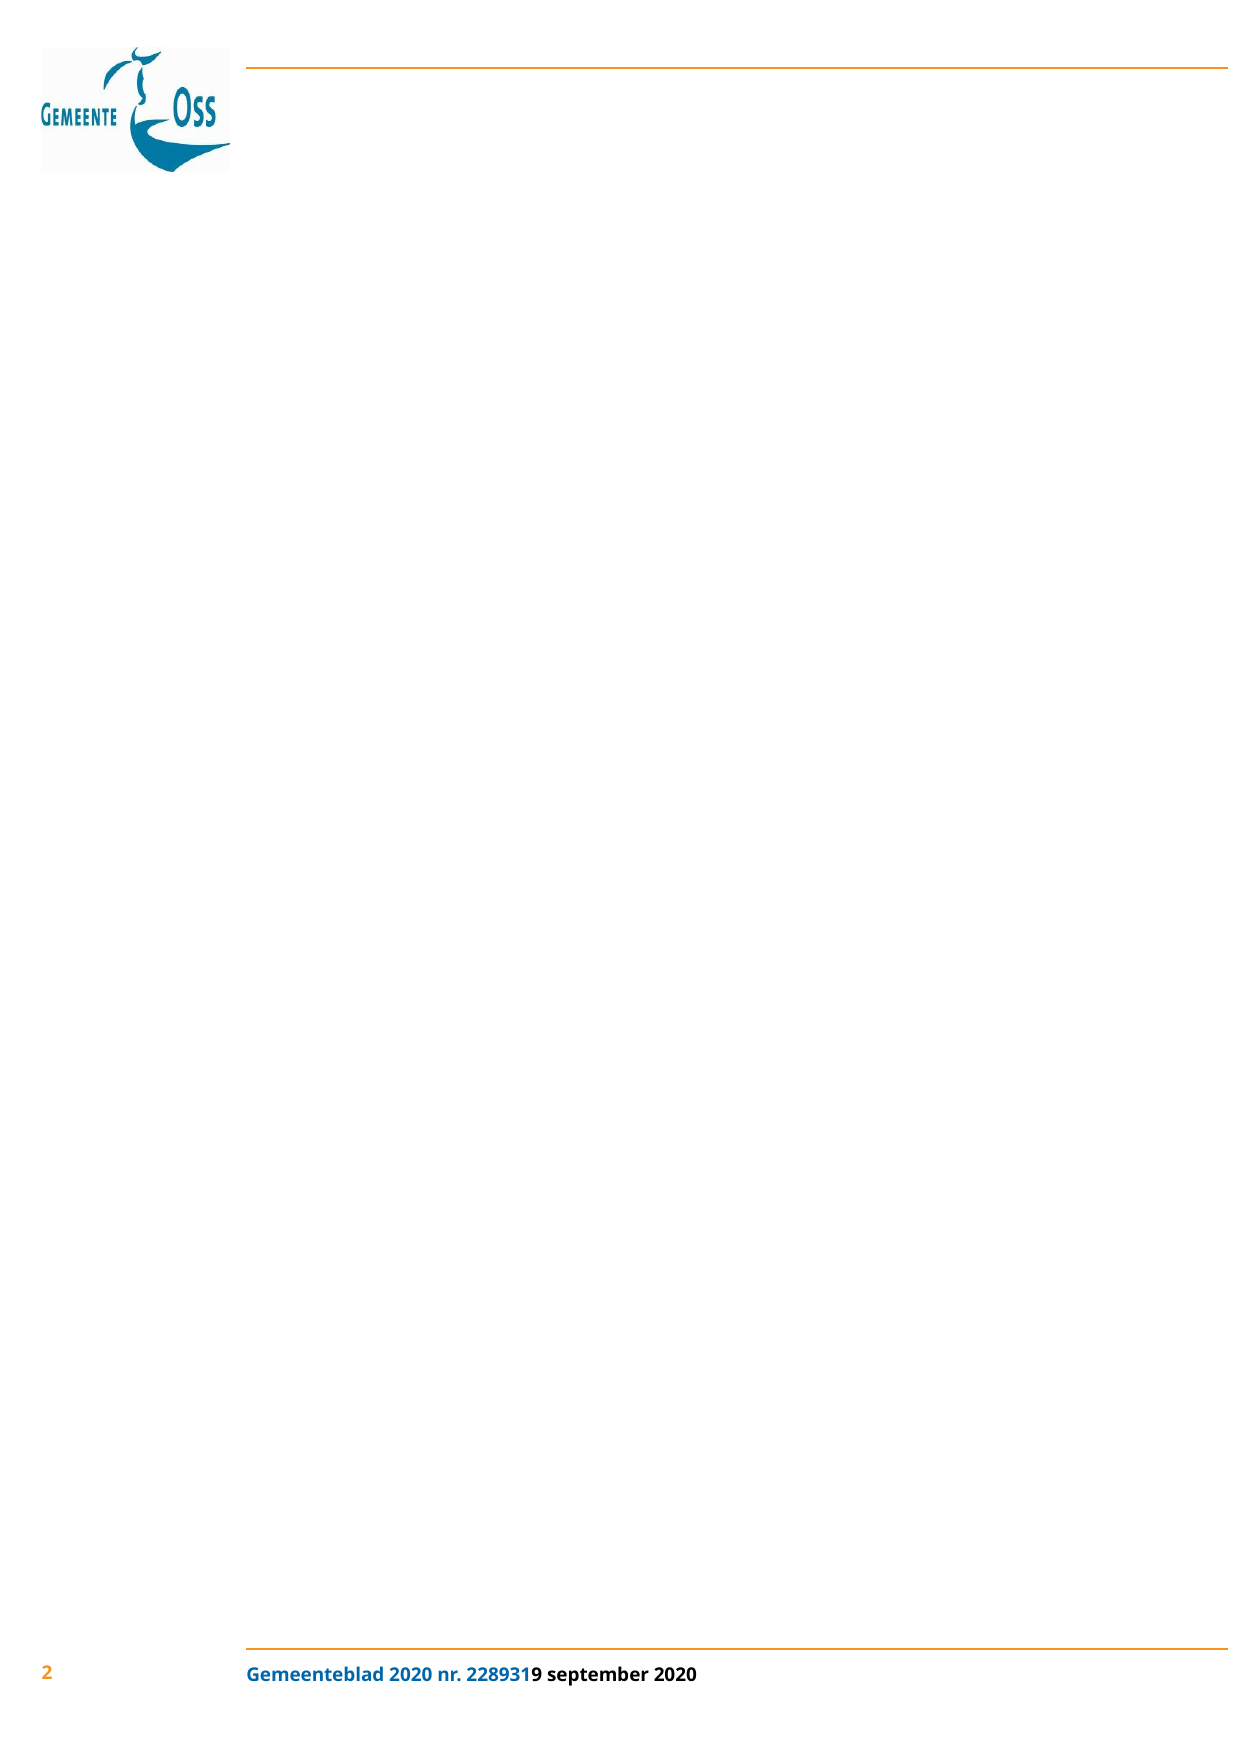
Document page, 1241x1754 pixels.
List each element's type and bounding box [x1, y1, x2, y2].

picture [41, 47, 231, 172]
